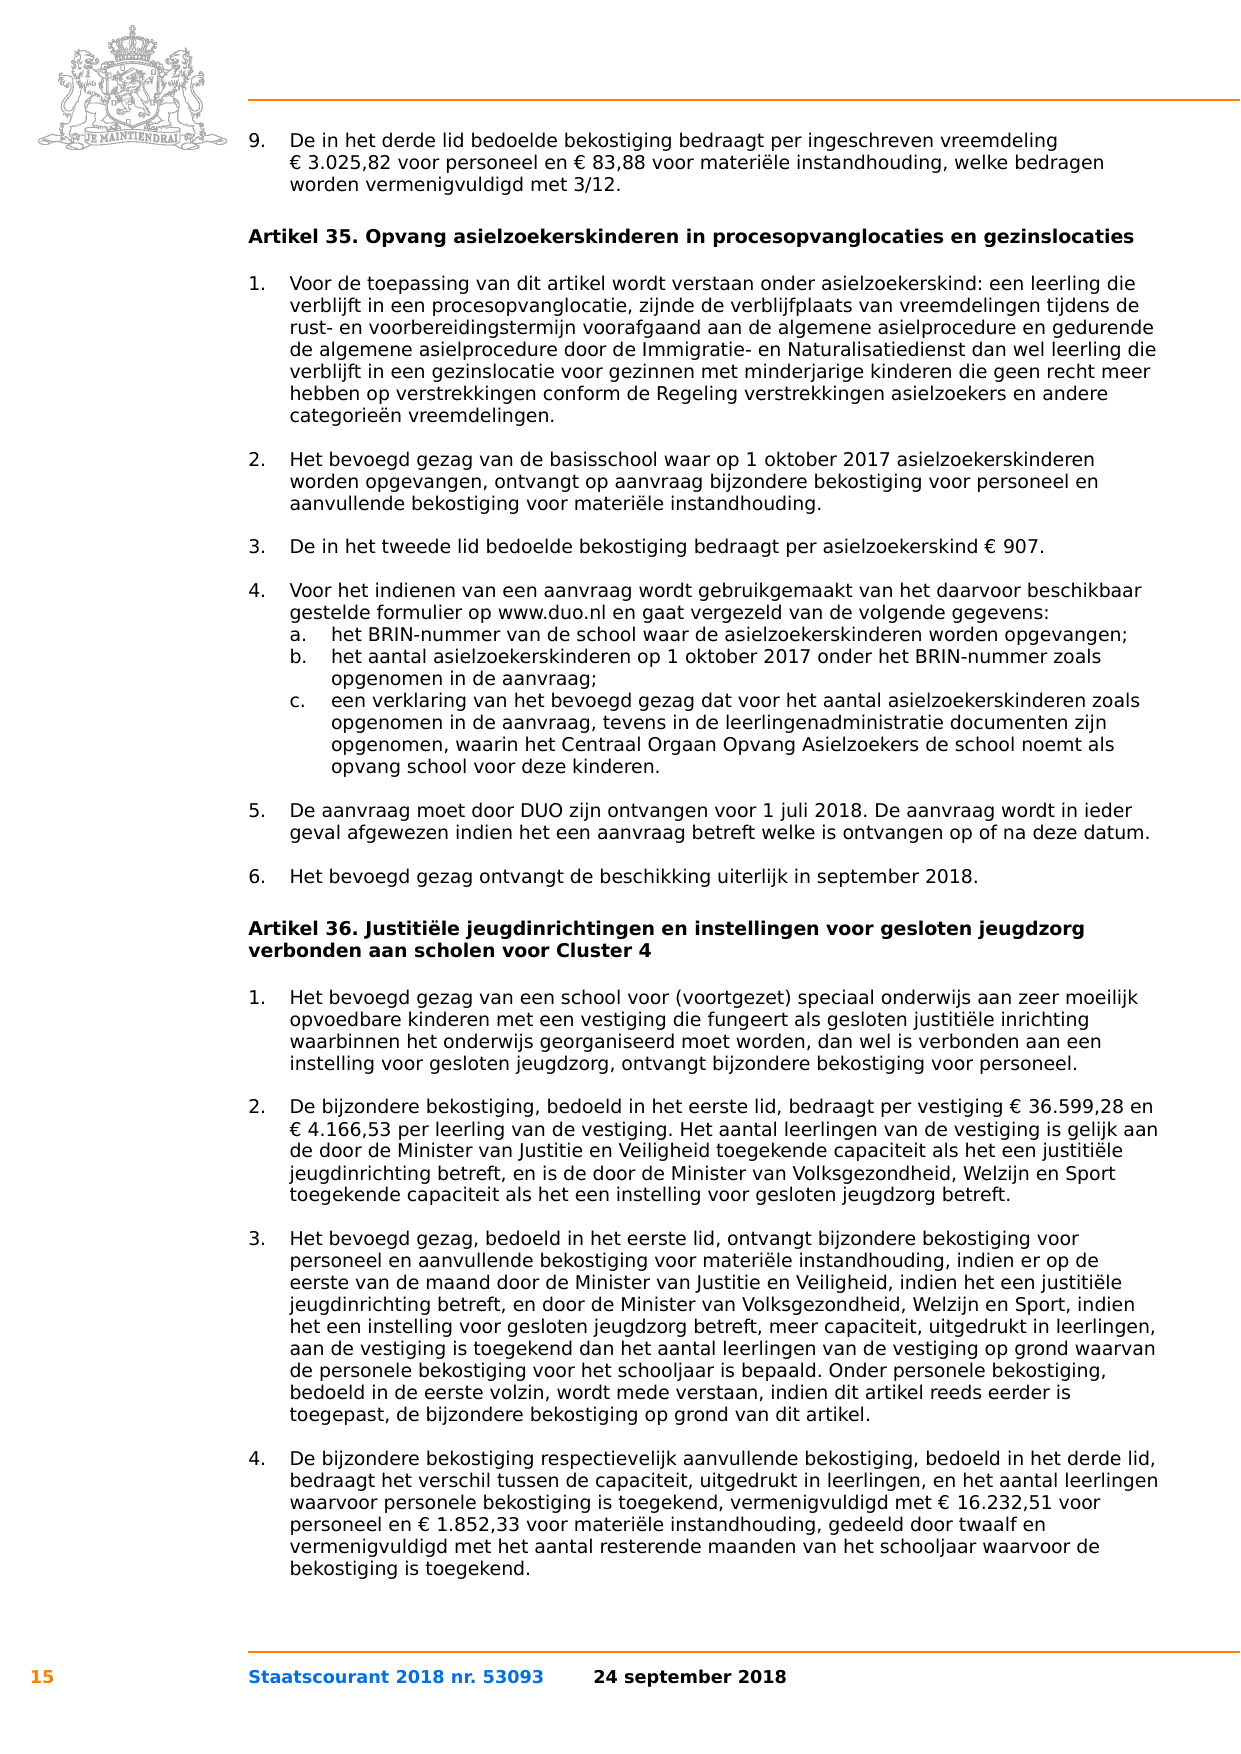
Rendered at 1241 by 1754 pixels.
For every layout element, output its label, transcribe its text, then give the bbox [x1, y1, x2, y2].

text 6. Het bevoegd gezag ontvangt de beschikking uiterlijk in september 2018. [248, 866, 1163, 888]
text 1. Voor de toepassing van dit artikel wordt verstaan onder asielzoekerskind: een leerling die verblijft in een procesopvanglocatie, zijnde de verblijfplaats van vreemdelingen tijdens de rust- en voorbereidingstermijn voorafgaand aan de algemene asielprocedure en gedurende de algemene asielprocedure door de Immigratie- en Naturalisatiedienst dan wel leerling die verblijft in een gezinslocatie voor gezinnen met minderjarige kinderen die geen recht meer hebben op verstrekkingen conform de Regeling verstrekkingen asielzoekers en andere categorieën vreemdelingen. [248, 273, 1163, 427]
text 2. Het bevoegd gezag van de basisschool waar op 1 oktober 2017 asielzoekerskinderen worden opgevangen, ontvangt op aanvraag bijzondere bekostiging voor personeel en aanvullende bekostiging voor materiële instandhouding. [248, 448, 1163, 514]
text 2. De bijzondere bekostiging, bedoeld in het eerste lid, bedraagt per vestiging € 36.599,28 en € 4.166,53 per leerling van de vestiging. Het aantal leerlingen van de vestiging is gelijk aan de door de Minister van Justitie en Veiligheid toegekende capaciteit als het een justitiële jeugdinrichting betreft, en is de door de Minister van Volksgezondheid, Welzijn en Sport toegekende capaciteit als het een instelling voor gesloten jeugdzorg betreft. [248, 1096, 1163, 1206]
text 4. De bijzondere bekostiging respectievelijk aanvullende bekostiging, bedoeld in het derde lid, bedraagt het verschil tussen de capaciteit, uitgedrukt in leerlingen, en het aantal leerlingen waarvoor personele bekostiging is toegekend, vermenigvuldigd met € 16.232,51 voor personeel en € 1.852,33 voor materiële instandhouding, gedeeld door twaalf en vermenigvuldigd met het aantal resterende maanden van het schooljaar waarvoor de bekostiging is toegekend. [248, 1448, 1163, 1580]
text 1. Het bevoegd gezag van een school voor (voortgezet) speciaal onderwijs aan zeer moeilijk opvoedbare kinderen met een vestiging die fungeert als gesloten justitiële inrichting waarbinnen het onderwijs georganiseerd moet worden, dan wel is verbonden aan een instelling voor gesloten jeugdzorg, ontvangt bijzondere bekostiging voor personeel. [248, 987, 1163, 1074]
text c. een verklaring van het bevoegd gezag dat voor het aantal asielzoekerskinderen zoals opgenomen in de aanvraag, tevens in de leerlingenadministratie documenten zijn opgenomen, waarin het Centraal Orgaan Opvang Asielzoekers de school noemt als opvang school voor deze kinderen. [289, 690, 1163, 778]
subtitle Artikel 36. Justitiële jeugdinrichtingen en instellingen voor gesloten jeugdzorg verbonden aan scholen voor Cluster 4 [248, 918, 1163, 962]
text 4. Voor het indienen van een aanvraag wordt gebruikgemaakt van het daarvoor beschikbaar gestelde formulier op www.duo.nl en gaat vergezeld van de volgende gegevens: [248, 580, 1163, 624]
text 3. De in het tweede lid bedoelde bekostiging bedraagt per asielzoekerskind € 907. [248, 536, 1163, 558]
text 9. De in het derde lid bedoelde bekostiging bedraagt per ingeschreven vreemdeling € 3.025,82 voor personeel en € 83,88 voor materiële instandhouding, welke bedragen worden vermenigvuldigd met 3/12. [248, 130, 1163, 196]
text b. het aantal asielzoekerskinderen op 1 oktober 2017 onder het BRIN-nummer zoals opgenomen in de aanvraag; [289, 646, 1163, 690]
picture [38, 25, 227, 150]
text a. het BRIN-nummer van de school waar de asielzoekerskinderen worden opgevangen; [289, 624, 1163, 646]
subtitle Artikel 35. Opvang asielzoekerskinderen in procesopvanglocaties en gezinslocaties [248, 226, 1163, 248]
text 5. De aanvraag moet door DUO zijn ontvangen voor 1 juli 2018. De aanvraag wordt in ieder geval afgewezen indien het een aanvraag betreft welke is ontvangen op of na deze datum. [248, 800, 1163, 844]
text 3. Het bevoegd gezag, bedoeld in het eerste lid, ontvangt bijzondere bekostiging voor personeel en aanvullende bekostiging voor materiële instandhouding, indien er op de eerste van de maand door de Minister van Justitie en Veiligheid, indien het een justitiële jeugdinrichting betreft, en door de Minister van Volksgezondheid, Welzijn en Sport, indien het een instelling voor gesloten jeugdzorg betreft, meer capaciteit, uitgedrukt in leerlingen, aan de vestiging is toegekend dan het aantal leerlingen van de vestiging op grond waarvan de personele bekostiging voor het schooljaar is bepaald. Onder personele bekostiging, bedoeld in de eerste volzin, wordt mede verstaan, indien dit artikel reeds eerder is toegepast, de bijzondere bekostiging op grond van dit artikel. [248, 1228, 1163, 1426]
